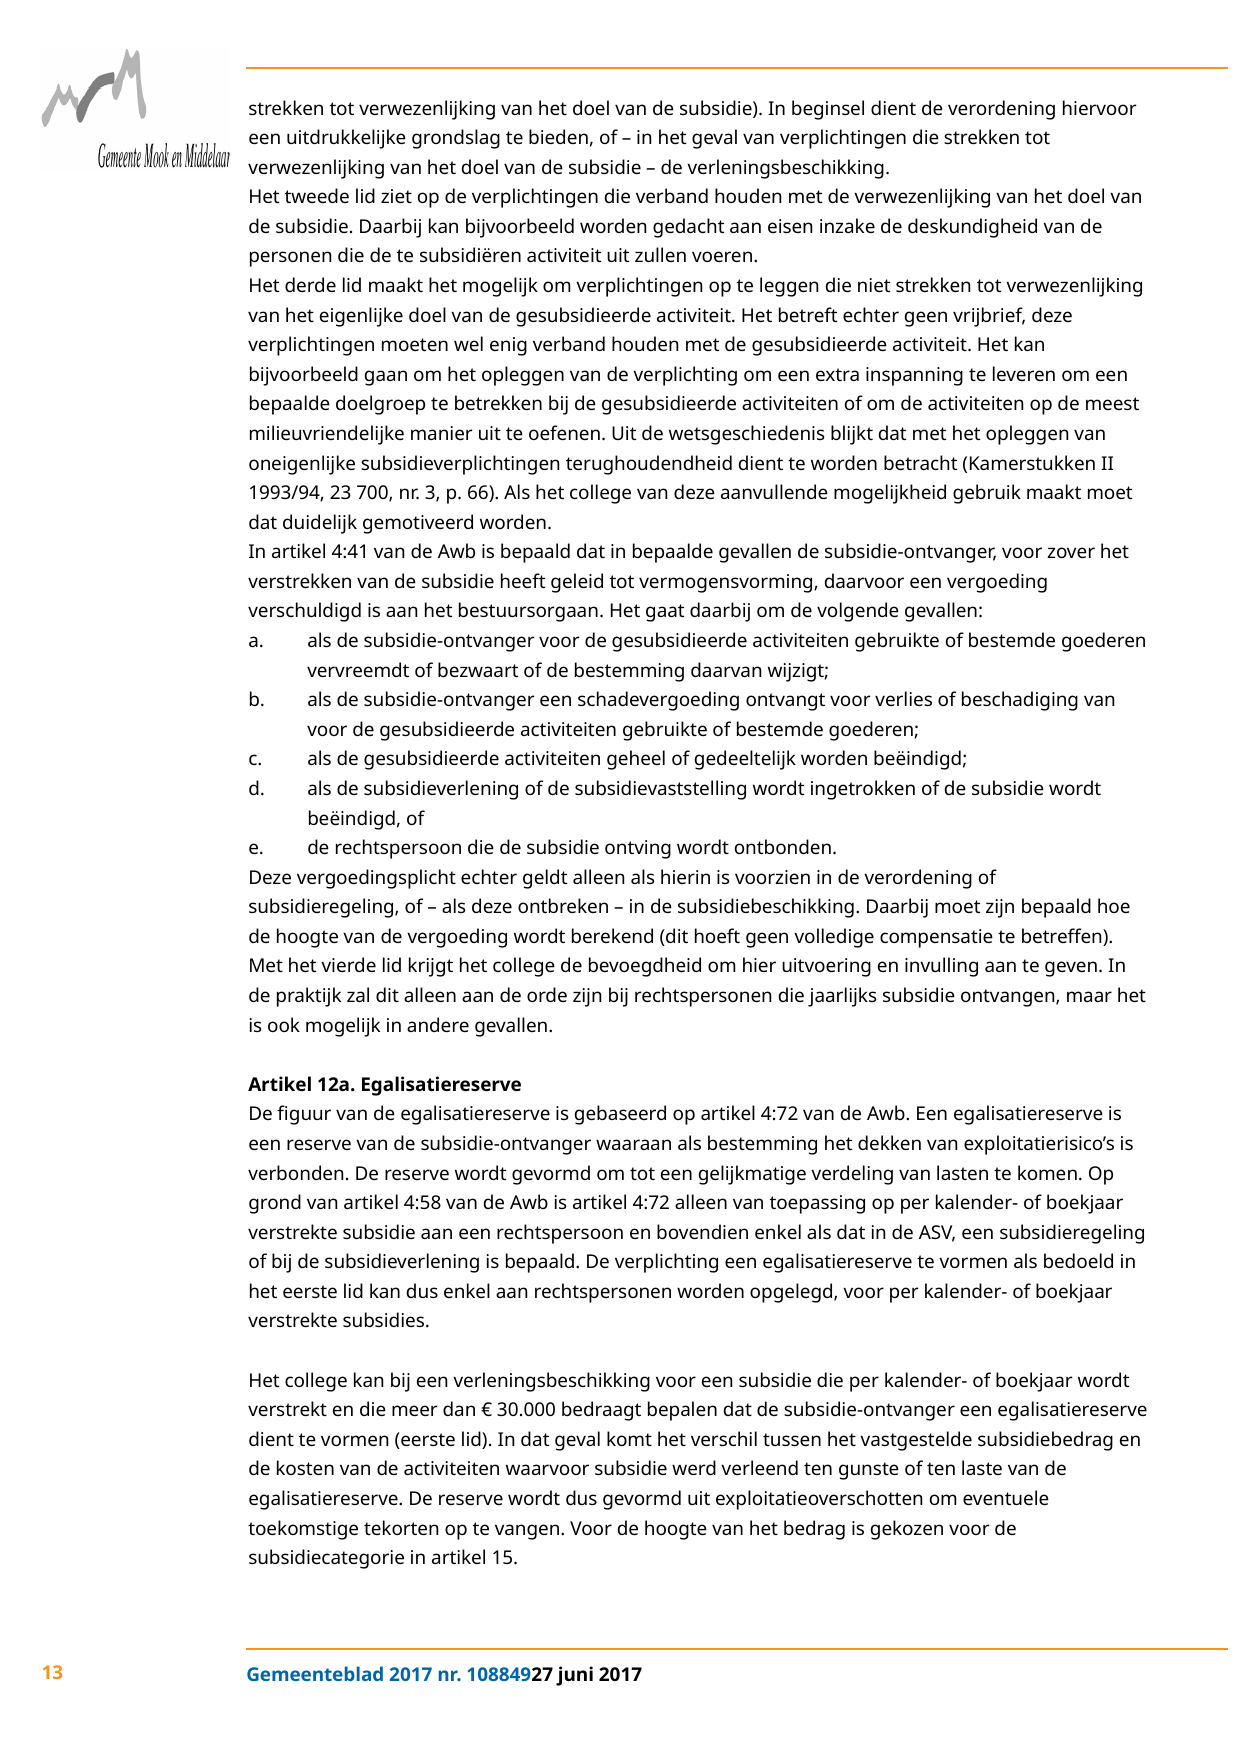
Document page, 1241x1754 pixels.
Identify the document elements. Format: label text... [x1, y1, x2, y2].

text strekken tot verwezenlijking van het doel van de subsidie). In beginsel dient de verordening hiervoor een uitdrukkelijke grondslag te bieden, of – in het geval van verplichtingen die strekken tot verwezenlijking van het doel van de subsidie – de verleningsbeschikking. [248, 95, 1152, 180]
list als de gesubsidieerde activiteiten geheel of gedeeltelijk worden beëindigd; [248, 746, 1152, 771]
text Het derde lid maakt het mogelijk om verplichtingen op te leggen die niet strekken tot verwezenlijking van het eigenlijke doel van de gesubsidieerde activiteit. Het betreft echter geen vrijbrief, deze verplichtingen moeten wel enig verband houden met de gesubsidieerde activiteit. Het kan bijvoorbeeld gaan om het opleggen van de verplichting om een extra inspanning te leveren om een bepaalde doelgroep te betrekken bij de gesubsidieerde activiteiten of om de activiteiten op de meest milieuvriendelijke manier uit te oefenen. Uit de wetsgeschiedenis blijkt dat met het opleggen van oneigenlijke subsidieverplichtingen terughoudendheid dient te worden betracht (Kamerstukken II 1993/94, 23 700, nr. 3, p. 66). Als het college van deze aanvullende mogelijkheid gebruik maakt moet dat duidelijk gemotiveerd worden. [248, 272, 1152, 535]
list als de subsidie-ontvanger een schadevergoeding ontvangt voor verlies of beschadiging van voor de gesubsidieerde activiteiten gebruikte of bestemde goederen; [248, 686, 1152, 742]
list de rechtspersoon die de subsidie ontving wordt ontbonden. [248, 834, 1152, 860]
text Het college kan bij een verleningsbeschikking voor een subsidie die per kalender- of boekjaar wordt verstrekt en die meer dan € 30.000 bedraagt bepalen dat de subsidie-ontvanger een egalisatiereserve dient te vormen (eerste lid). In dat geval komt het verschil tussen het vastgestelde subsidiebedrag en de kosten van de activiteiten waarvoor subsidie werd verleend ten gunste of ten laste van de egalisatiereserve. De reserve wordt dus gevormd uit exploitatieoverschotten om eventuele toekomstige tekorten op te vangen. Voor de hoogte van het bedrag is gekozen voor de subsidiecategorie in artikel 15. [248, 1367, 1152, 1570]
text Deze vergoedingsplicht echter geldt alleen als hierin is voorzien in de verordening of subsidieregeling, of – als deze ontbreken – in de subsidiebeschikking. Daarbij moet zijn bepaald hoe de hoogte van de vergoeding wordt berekend (dit hoeft geen volledige compensatie te betreffen). Met het vierde lid krijgt het college de bevoegdheid om hier uitvoering en invulling aan te geven. In de praktijk zal dit alleen aan de orde zijn bij rechtspersonen die jaarlijks subsidie ontvangen, maar het is ook mogelijk in andere gevallen. [248, 864, 1152, 1038]
text Het tweede lid ziet op de verplichtingen die verband houden met de verwezenlijking van het doel van de subsidie. Daarbij kan bijvoorbeeld worden gedacht aan eisen inzake de deskundigheid van de personen die de te subsidiëren activiteit uit zullen voeren. [248, 183, 1152, 268]
text In artikel 4:41 van de Awb is bepaald dat in bepaalde gevallen de subsidie-ontvanger, voor zover het verstrekken van de subsidie heeft geleid tot vermogensvorming, daarvoor een vergoeding verschuldigd is aan het bestuursorgaan. Het gaat daarbij om de volgende gevallen: [248, 538, 1152, 623]
picture [41, 47, 231, 172]
text De figuur van de egalisatiereserve is gebaseerd op artikel 4:72 van de Awb. Een egalisatiereserve is een reserve van de subsidie-ontvanger waaraan als bestemming het dekken van exploitatierisico’s is verbonden. De reserve wordt gevormd om tot een gelijkmatige verdeling van lasten te komen. Op grond van artikel 4:58 van de Awb is artikel 4:72 alleen van toepassing op per kalender- of boekjaar verstrekte subsidie aan een rechtspersoon en bovendien enkel als dat in de ASV, een subsidieregeling of bij de subsidieverlening is bepaald. De verplichting een egalisatiereserve te vormen als bedoeld in het eerste lid kan dus enkel aan rechtspersonen worden opgelegd, voor per kalender- of boekjaar verstrekte subsidies. [248, 1101, 1152, 1333]
list als de subsidie-ontvanger voor de gesubsidieerde activiteiten gebruikte of bestemde goederen vervreemdt of bezwaart of de bestemming daarvan wijzigt; [248, 627, 1152, 683]
text Artikel 12a. Egalisatiereserve [248, 1071, 1152, 1097]
list als de subsidieverlening of de subsidievaststelling wordt ingetrokken of de subsidie wordt beëindigd, of [248, 775, 1152, 831]
